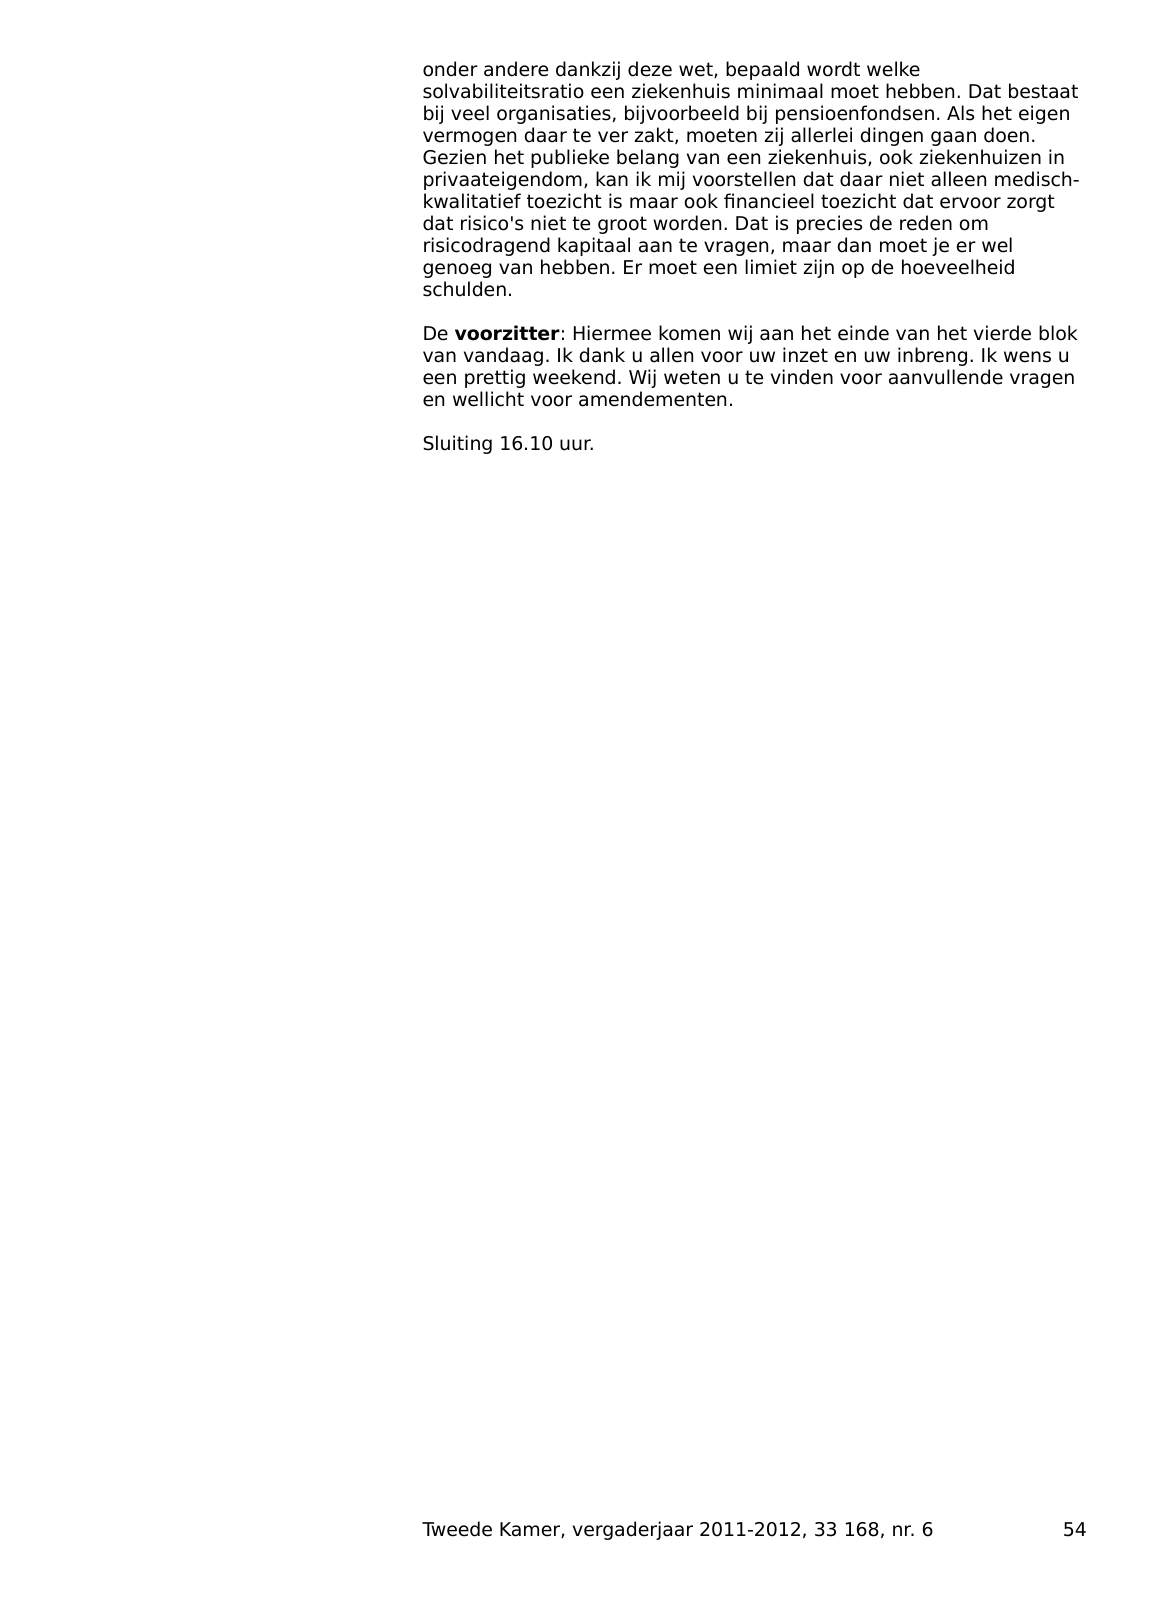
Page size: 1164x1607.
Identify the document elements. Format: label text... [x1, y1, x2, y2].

text onder andere dankzij deze wet, bepaald wordt welke solvabiliteitsratio een ziekenhuis minimaal moet hebben. Dat bestaat bij veel organisaties, bijvoorbeeld bij pensioenfondsen. Als het eigen vermogen daar te ver zakt, moeten zij allerlei dingen gaan doen. Gezien het publieke belang van een ziekenhuis, ook ziekenhuizen in privaateigendom, kan ik mij voorstellen dat daar niet alleen medisch-kwalitatief toezicht is maar ook financieel toezicht dat ervoor zorgt dat risico's niet te groot worden. Dat is precies de reden om risicodragend kapitaal aan te vragen, maar dan moet je er wel genoeg van hebben. Er moet een limiet zijn op de hoeveelheid schulden. [422, 59, 1087, 301]
text Sluiting 16.10 uur. [422, 433, 1087, 455]
text De voorzitter: Hiermee komen wij aan het einde van het vierde blok van vandaag. Ik dank u allen voor uw inzet en uw inbreng. Ik wens u een prettig weekend. Wij weten u te vinden voor aanvullende vragen en wellicht voor amendementen. [422, 323, 1087, 411]
